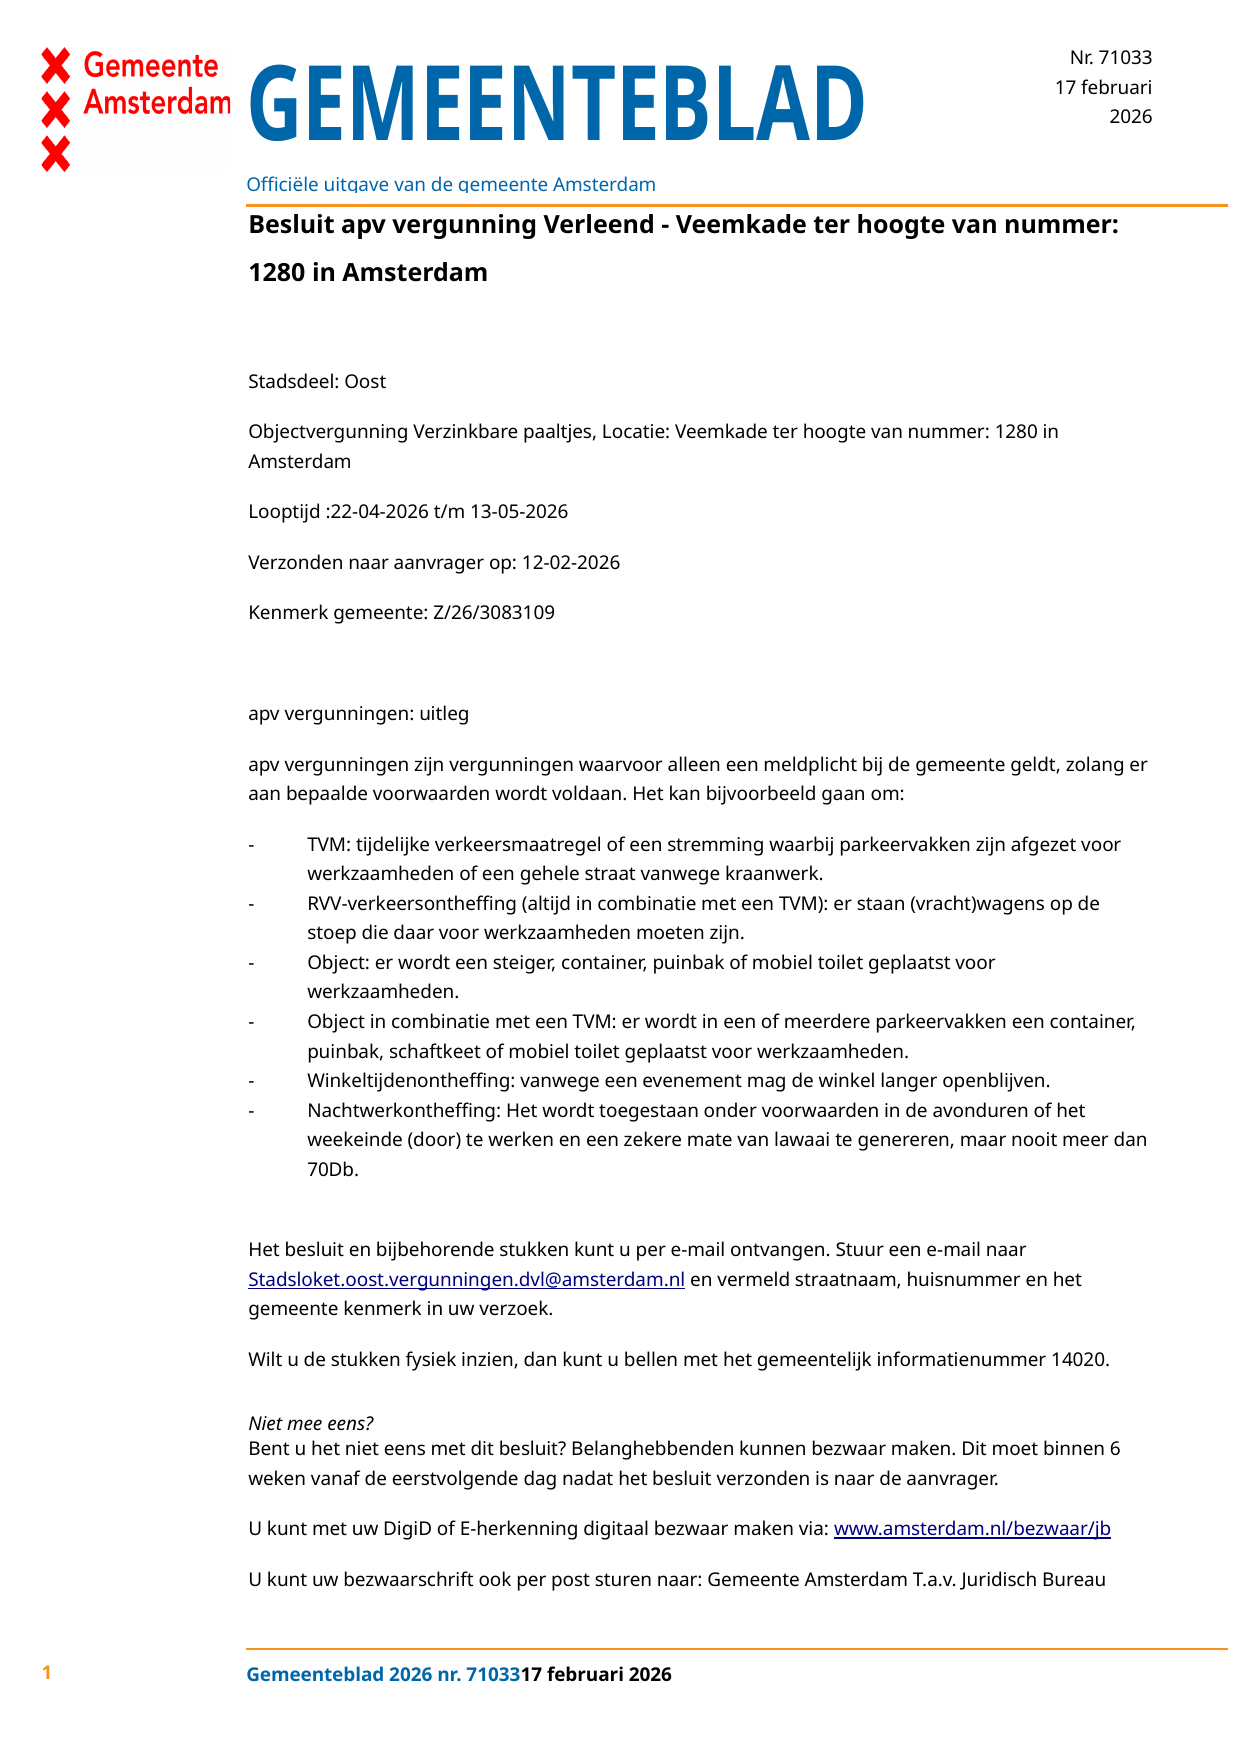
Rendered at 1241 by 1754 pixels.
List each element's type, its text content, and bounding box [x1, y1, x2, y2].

text U kunt uw bezwaarschrift ook per post sturen naar: Gemeente Amsterdam T.a.v. Juridisch Bureau [248, 1566, 1152, 1592]
text Bent u het niet eens met dit besluit? Belanghebbenden kunnen bezwaar maken. Dit moet binnen 6 weken vanaf de eerstvolgende dag nadat het besluit verzonden is naar de aanvrager. [248, 1436, 1152, 1491]
text apv vergunningen zijn vergunningen waarvoor alleen een meldplicht bij de gemeente geldt, zolang er aan bepaalde voorwaarden wordt voldaan. Het kan bijvoorbeeld gaan om: [248, 751, 1152, 806]
text Stadsdeel: Oost [248, 368, 1152, 394]
list Winkeltijdenontheffing: vanwege een evenement mag de winkel langer openblijven. [248, 1067, 1152, 1093]
text Verzonden naar aanvrager op: 12-02-2026 [248, 549, 1152, 575]
list TVM: tijdelijke verkeersmaatregel of een stremming waarbij parkeervakken zijn afgezet voor werkzaamheden of een gehele straat vanwege kraanwerk. [248, 831, 1152, 886]
list RVV-verkeersontheffing (altijd in combinatie met een TVM): er staan (vracht)wagens op de stoep die daar voor werkzaamheden moeten zijn. [248, 890, 1152, 945]
text Besluit apv vergunning Verleend - Veemkade ter hoogte van nummer: 1280 in Amsterdam [248, 207, 1152, 288]
text Kenmerk gemeente: Z/26/3083109 [248, 599, 1152, 625]
list Nachtwerkontheffing: Het wordt toegestaan onder voorwaarden in de avonduren of het weekeinde (door) te werken en een zekere mate van lawaai te genereren, maar nooit meer dan 70Db. [248, 1097, 1152, 1182]
text Looptijd :22-04-2026 t/m 13-05-2026 [248, 499, 1152, 524]
text Objectvergunning Verzinkbare paaltjes, Locatie: Veemkade ter hoogte van nummer: 1280 in Amsterdam [248, 419, 1152, 474]
text Niet mee eens? [248, 1410, 1152, 1436]
text Het besluit en bijbehorende stukken kunt u per e-mail ontvangen. Stuur een e-mail naar Stadsloket.oost.vergunningen.dvl@amsterdam.nl en vermeld straatnaam, huisnummer en het gemeente kenmerk in uw verzoek. [248, 1236, 1152, 1321]
list Object in combinatie met een TVM: er wordt in een of meerdere parkeervakken een container, puinbak, schaftkeet of mobiel toilet geplaatst voor werkzaamheden. [248, 1008, 1152, 1064]
text Wilt u de stukken fysiek inzien, dan kunt u bellen met het gemeentelijk informatienummer 14020. [248, 1346, 1152, 1372]
list Object: er wordt een steiger, container, puinbak of mobiel toilet geplaatst voor werkzaamheden. [248, 949, 1152, 1004]
picture [41, 47, 231, 172]
text apv vergunningen: uitleg [248, 700, 1152, 726]
text U kunt met uw DigiD of E-herkenning digitaal bezwaar maken via: www.amsterdam.nl/bezwaar/jb [248, 1516, 1152, 1541]
